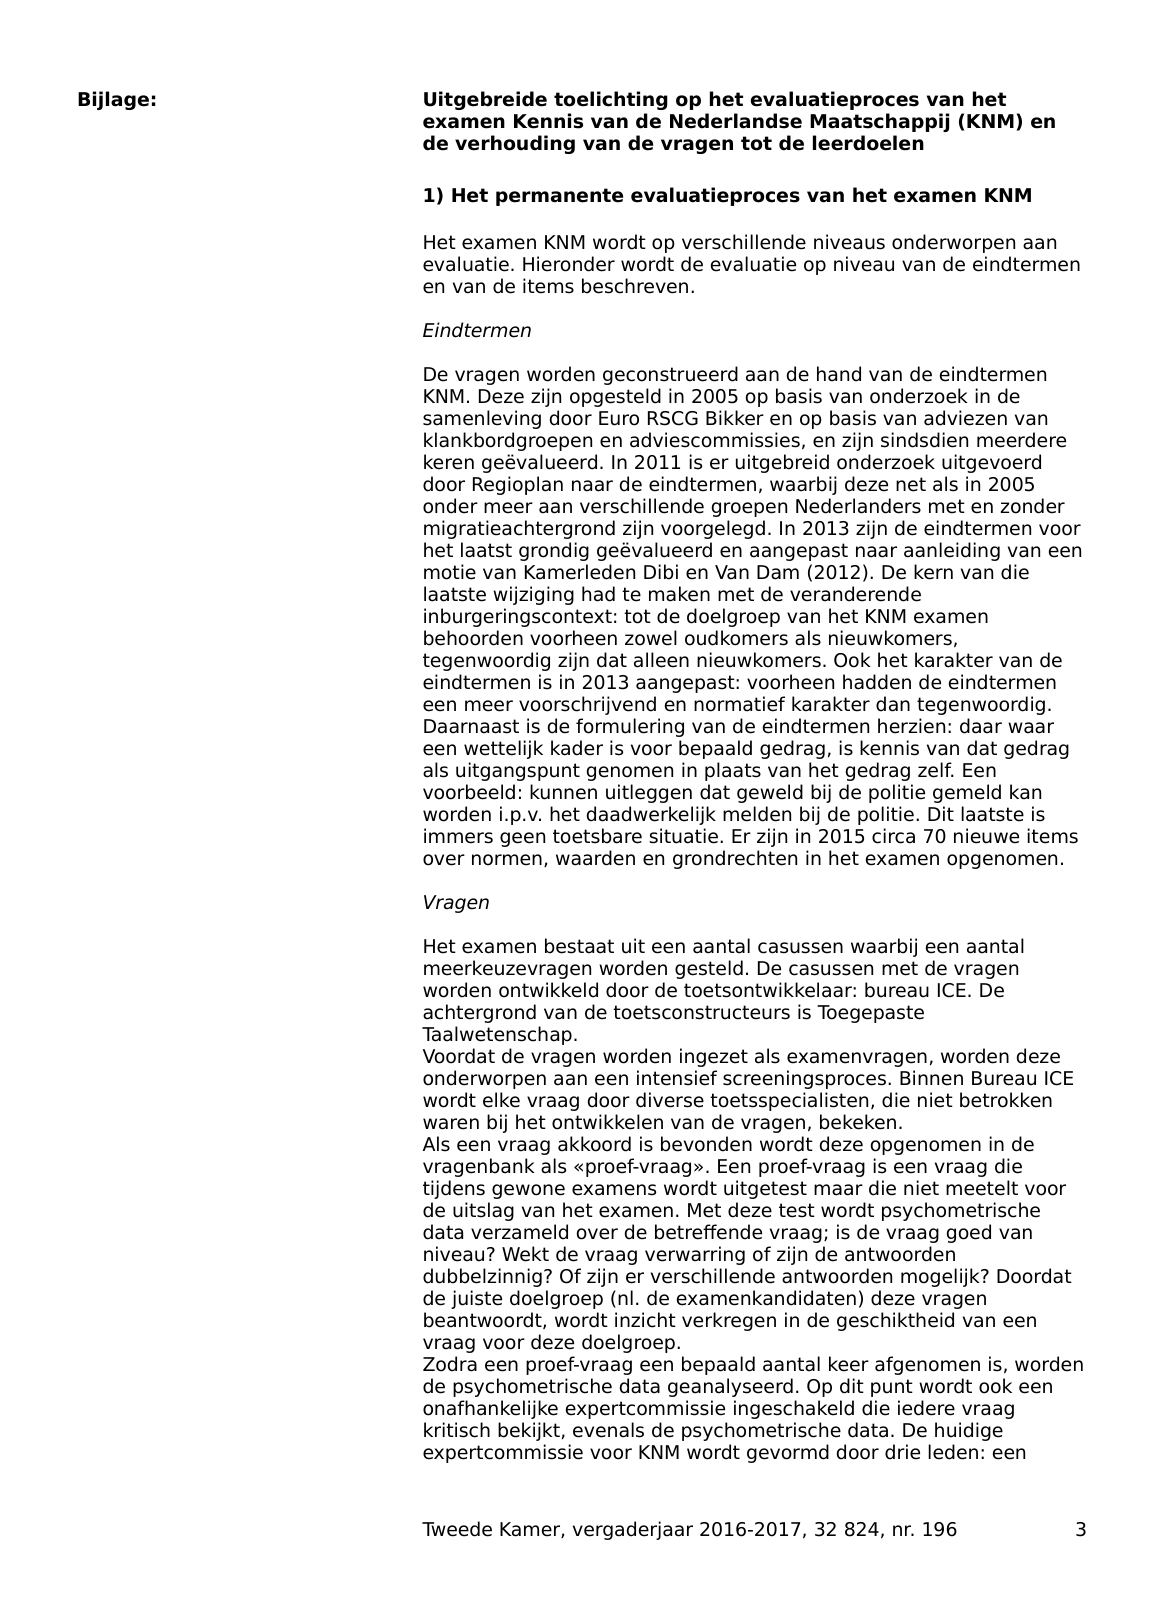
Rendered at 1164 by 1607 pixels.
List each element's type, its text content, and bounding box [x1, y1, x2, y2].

text Voordat de vragen worden ingezet als examenvragen, worden deze onderworpen aan een intensief screeningsproces. Binnen Bureau ICE wordt elke vraag door diverse toetsspecialisten, die niet betrokken waren bij het ontwikkelen van de vragen, bekeken. [422, 1046, 1087, 1134]
text De vragen worden geconstrueerd aan de hand van de eindtermen KNM. Deze zijn opgesteld in 2005 op basis van onderzoek in de samenleving door Euro RSCG Bikker en op basis van adviezen van klankbordgroepen en adviescommissies, en zijn sindsdien meerdere keren geëvalueerd. In 2011 is er uitgebreid onderzoek uitgevoerd door Regioplan naar de eindtermen, waarbij deze net als in 2005 onder meer aan verschillende groepen Nederlanders met en zonder migratieachtergrond zijn voorgelegd. In 2013 zijn de eindtermen voor het laatst grondig geëvalueerd en aangepast naar aanleiding van een motie van Kamerleden Dibi en Van Dam (2012). De kern van die laatste wijziging had te maken met de veranderende inburgeringscontext: tot de doelgroep van het KNM examen behoorden voorheen zowel oudkomers als nieuwkomers, tegenwoordig zijn dat alleen nieuwkomers. Ook het karakter van de eindtermen is in 2013 aangepast: voorheen hadden de eindtermen een meer voorschrijvend en normatief karakter dan tegenwoordig. Daarnaast is de formulering van de eindtermen herzien: daar waar een wettelijk kader is voor bepaald gedrag, is kennis van dat gedrag als uitgangspunt genomen in plaats van het gedrag zelf. Een voorbeeld: kunnen uitleggen dat geweld bij de politie gemeld kan worden i.p.v. het daadwerkelijk melden bij de politie. Dit laatste is immers geen toetsbare situatie. Er zijn in 2015 circa 70 nieuwe items over normen, waarden en grondrechten in het examen opgenomen. [422, 364, 1087, 870]
subtitle Bijlage: Uitgebreide toelichting op het evaluatieproces van het examen Kennis van de Nederlandse Maatschappij (KNM) en de verhouding van de vragen tot de leerdoelen [77, 89, 1087, 155]
subtitle Vragen [422, 892, 1087, 914]
text Zodra een proef-vraag een bepaald aantal keer afgenomen is, worden de psychometrische data geanalyseerd. Op dit punt wordt ook een onafhankelijke expertcommissie ingeschakeld die iedere vraag kritisch bekijkt, evenals de psychometrische data. De huidige expertcommissie voor KNM wordt gevormd door drie leden: een [422, 1354, 1087, 1464]
text Het examen bestaat uit een aantal casussen waarbij een aantal meerkeuzevragen worden gesteld. De casussen met de vragen worden ontwikkeld door de toetsontwikkelaar: bureau ICE. De achtergrond van de toetsconstructeurs is Toegepaste Taalwetenschap. [422, 936, 1087, 1046]
subtitle Eindtermen [422, 320, 1087, 342]
text Het examen KNM wordt op verschillende niveaus onderworpen aan evaluatie. Hieronder wordt de evaluatie op niveau van de eindtermen en van de items beschreven. [422, 232, 1087, 298]
subtitle 1) Het permanente evaluatieproces van het examen KNM [422, 185, 1087, 207]
text Als een vraag akkoord is bevonden wordt deze opgenomen in de vragenbank als «proef-vraag». Een proef-vraag is een vraag die tijdens gewone examens wordt uitgetest maar die niet meetelt voor de uitslag van het examen. Met deze test wordt psychometrische data verzameld over de betreffende vraag; is de vraag goed van niveau? Wekt de vraag verwarring of zijn de antwoorden dubbelzinnig? Of zijn er verschillende antwoorden mogelijk? Doordat de juiste doelgroep (nl. de examenkandidaten) deze vragen beantwoordt, wordt inzicht verkregen in de geschiktheid van een vraag voor deze doelgroep. [422, 1134, 1087, 1354]
